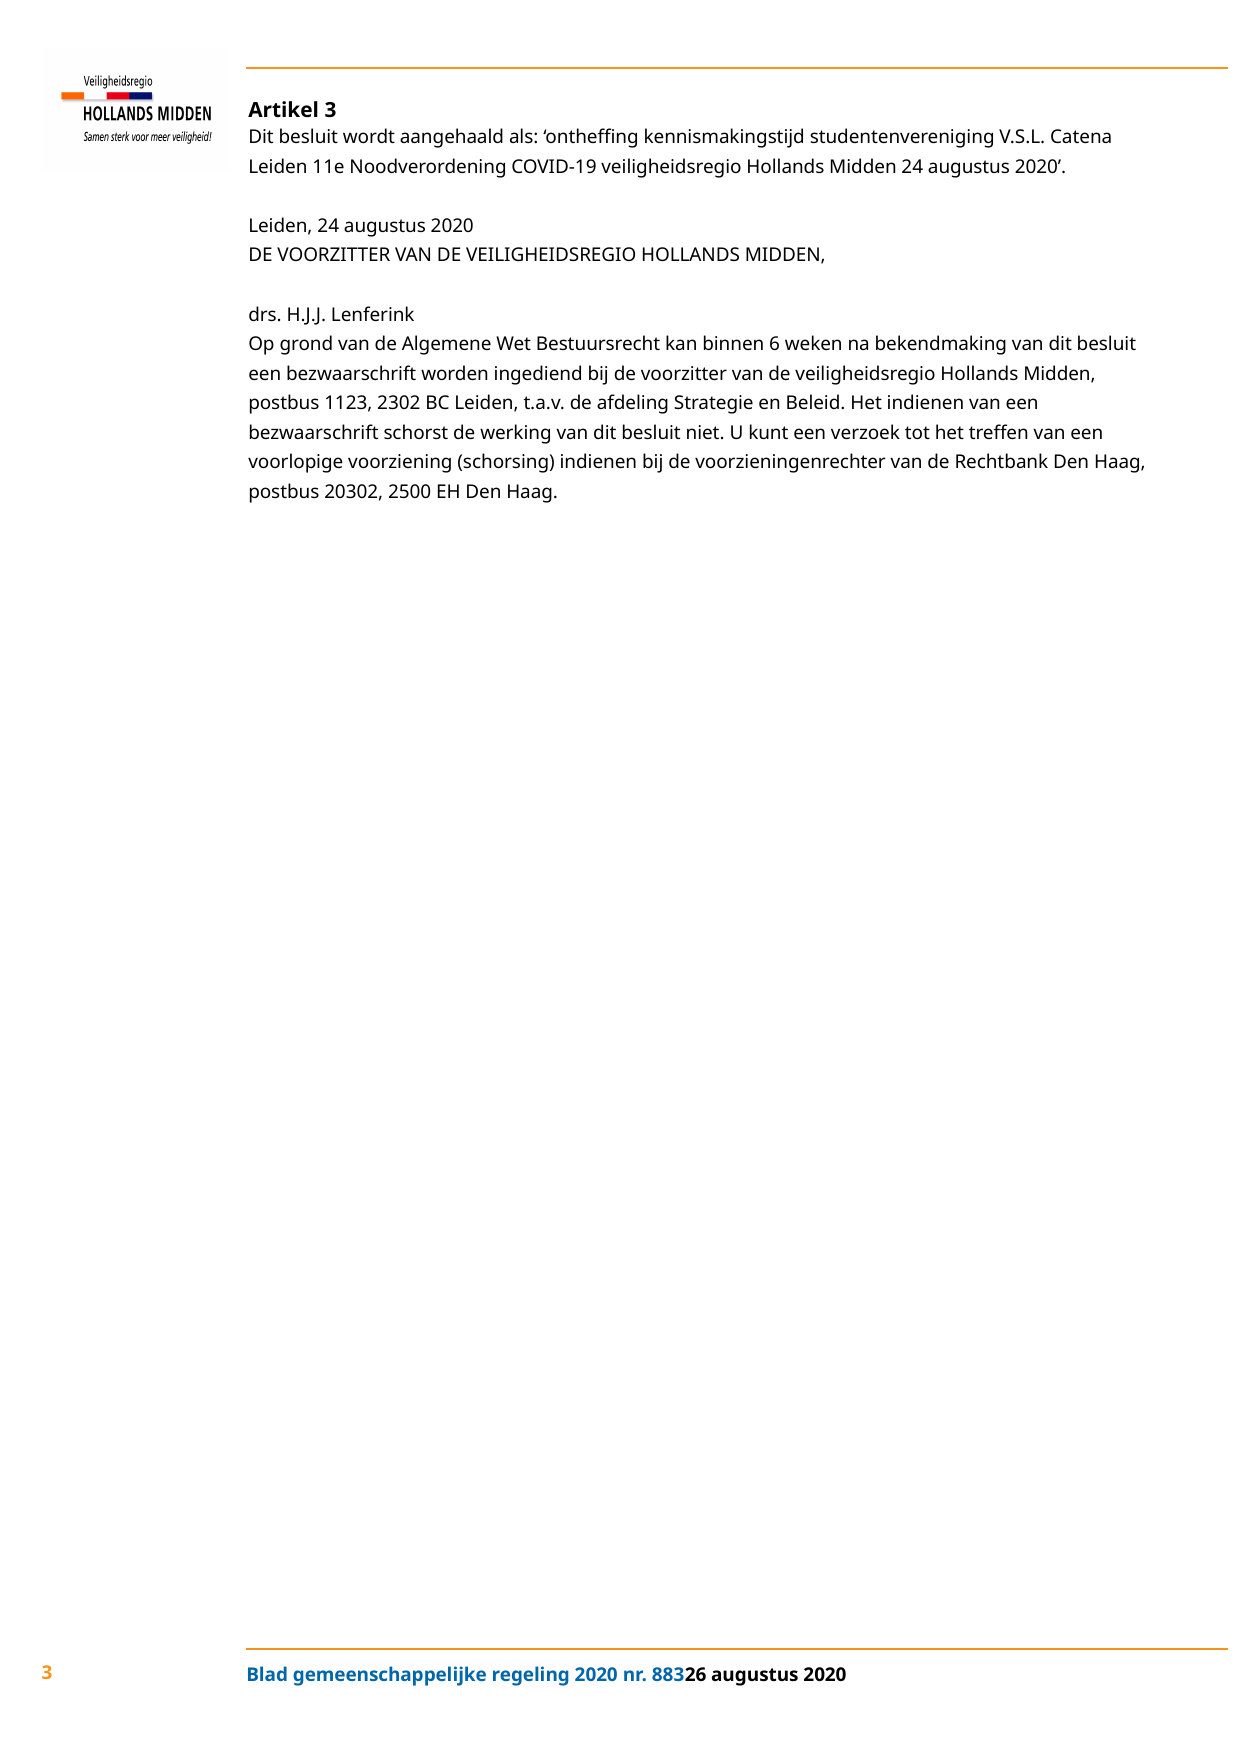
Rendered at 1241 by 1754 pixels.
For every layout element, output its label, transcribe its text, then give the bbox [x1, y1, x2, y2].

text Leiden, 24 augustus 2020 [248, 212, 1152, 238]
text DE VOORZITTER VAN DE VEILIGHEIDSREGIO HOLLANDS MIDDEN, [248, 242, 1152, 267]
text Op grond van de Algemene Wet Bestuursrecht kan binnen 6 weken na bekendmaking van dit besluit een bezwaarschrift worden ingediend bij de voorzitter van de veiligheidsregio Hollands Midden, postbus 1123, 2302 BC Leiden, t.a.v. de afdeling Strategie en Beleid. Het indienen van een bezwaarschrift schorst de werking van dit besluit niet. U kunt een verzoek tot het treffen van een voorlopige voorziening (schorsing) indienen bij de voorzieningenrechter van de Rechtbank Den Haag, postbus 20302, 2500 EH Den Haag. [248, 330, 1152, 504]
text Artikel 3 [248, 95, 1152, 123]
picture [41, 47, 231, 172]
text Dit besluit wordt aangehaald als: ‘ontheffing kennismakingstijd studentenvereniging V.S.L. Catena Leiden 11e Noodverordening COVID-19 veiligheidsregio Hollands Midden 24 augustus 2020’. [248, 123, 1152, 178]
text drs. H.J.J. Lenferink [248, 301, 1152, 326]
